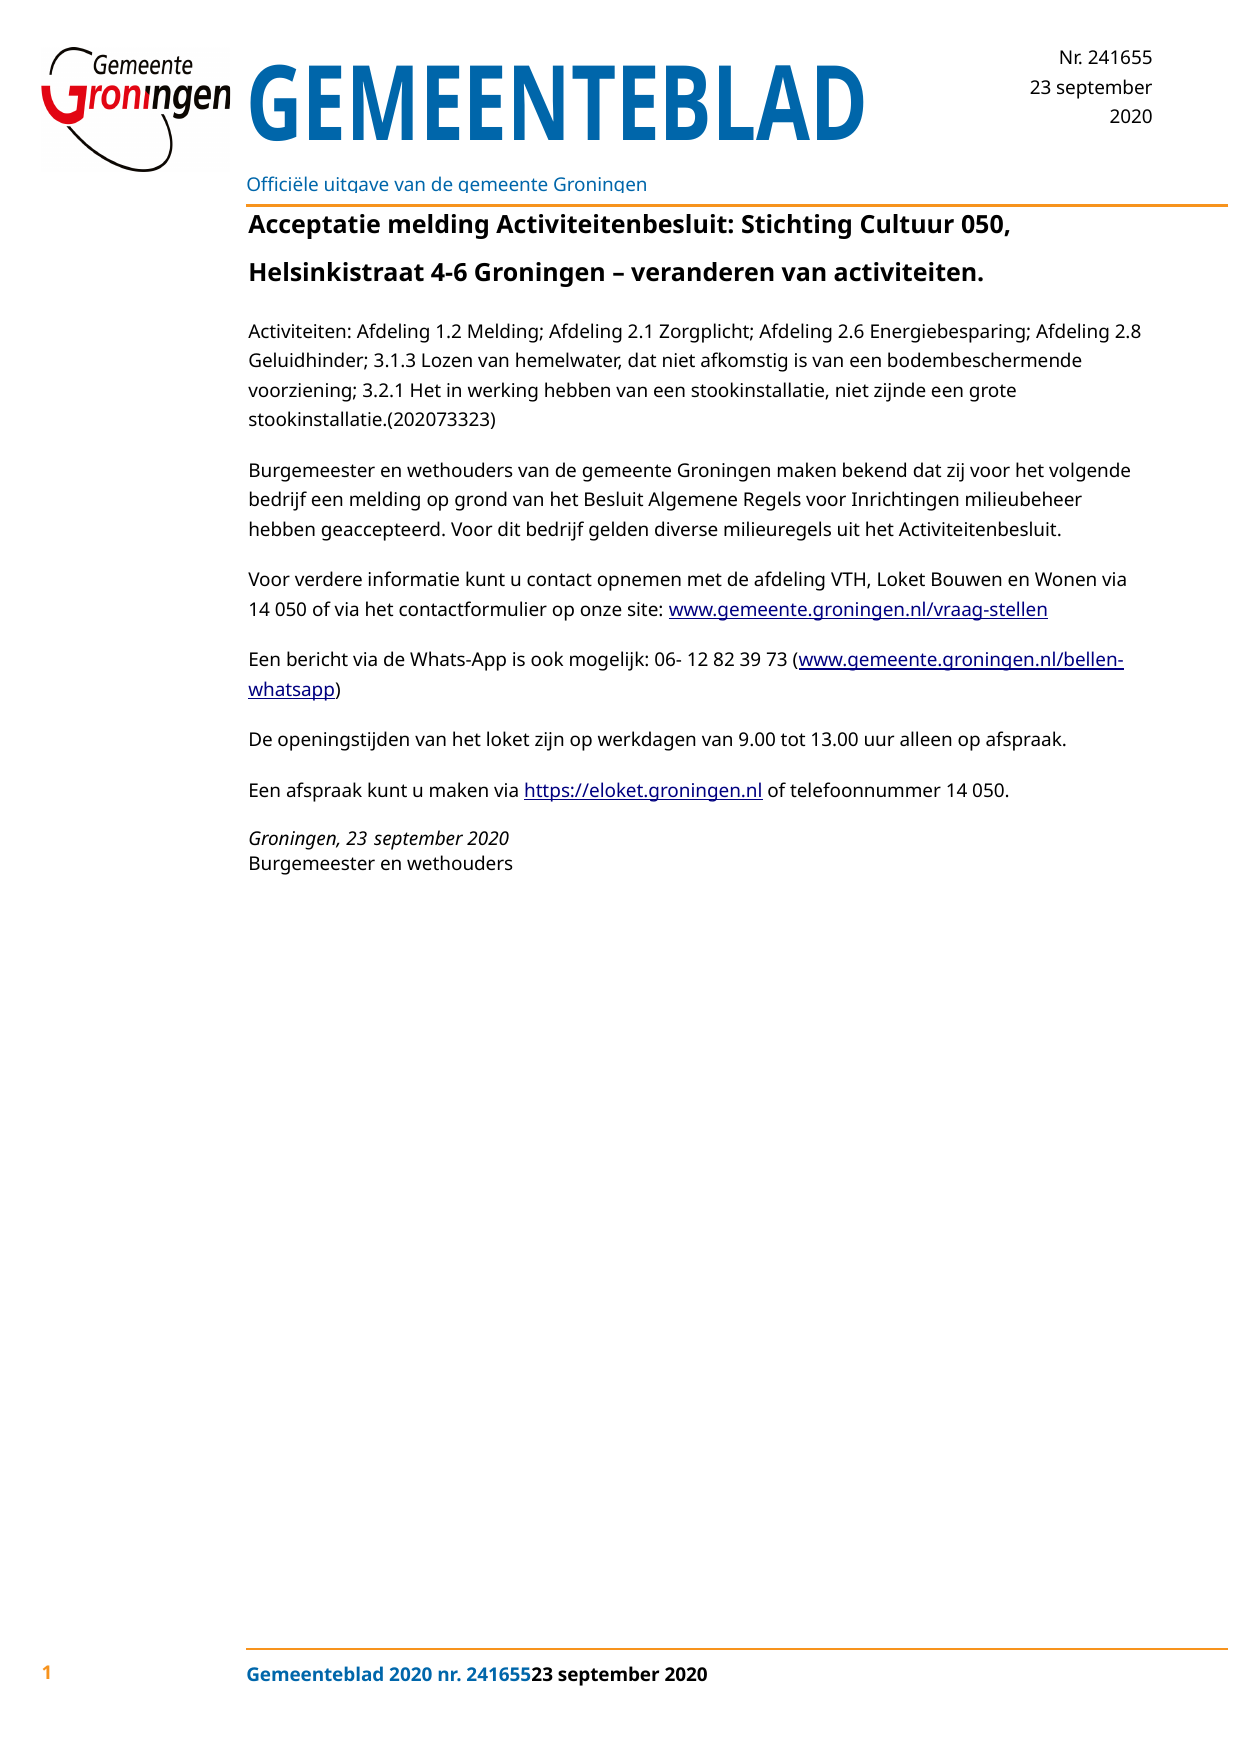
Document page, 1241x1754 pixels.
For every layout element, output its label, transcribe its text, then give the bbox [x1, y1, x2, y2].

text Acceptatie melding Activiteitenbesluit: Stichting Cultuur 050, Helsinkistraat 4-6 Groningen – veranderen van activiteiten. [248, 207, 1152, 288]
text Een bericht via de Whats-App is ook mogelijk: 06- 12 82 39 73 (www.gemeente.groningen.nl/bellen-whatsapp) [248, 647, 1152, 702]
text Een afspraak kunt u maken via https://eloket.groningen.nl of telefoonnummer 14 050. [248, 777, 1152, 803]
text Burgemeester en wethouders van de gemeente Groningen maken bekend dat zij voor het volgende bedrijf een melding op grond van het Besluit Algemene Regels voor Inrichtingen milieubeheer hebben geaccepteerd. Voor dit bedrijf gelden diverse milieuregels uit het Activiteitenbesluit. [248, 457, 1152, 542]
text Voor verdere informatie kunt u contact opnemen met de afdeling VTH, Loket Bouwen en Wonen via 14 050 of via het contactformulier op onze site: www.gemeente.groningen.nl/vraag-stellen [248, 567, 1152, 622]
text De openingstijden van het loket zijn op werkdagen van 9.00 tot 13.00 uur alleen op afspraak. [248, 727, 1152, 752]
text Activiteiten: Afdeling 1.2 Melding; Afdeling 2.1 Zorgplicht; Afdeling 2.6 Energiebesparing; Afdeling 2.8 Geluidhinder; 3.1.3 Lozen van hemelwater, dat niet afkomstig is van een bodembeschermende voorziening; 3.2.1 Het in werking hebben van een stookinstallatie, niet zijnde een grote stookinstallatie.(202073323) [248, 318, 1152, 432]
text Groningen, 23 september 2020 [248, 825, 1152, 851]
picture [41, 47, 231, 172]
text Burgemeester en wethouders [248, 851, 1152, 876]
